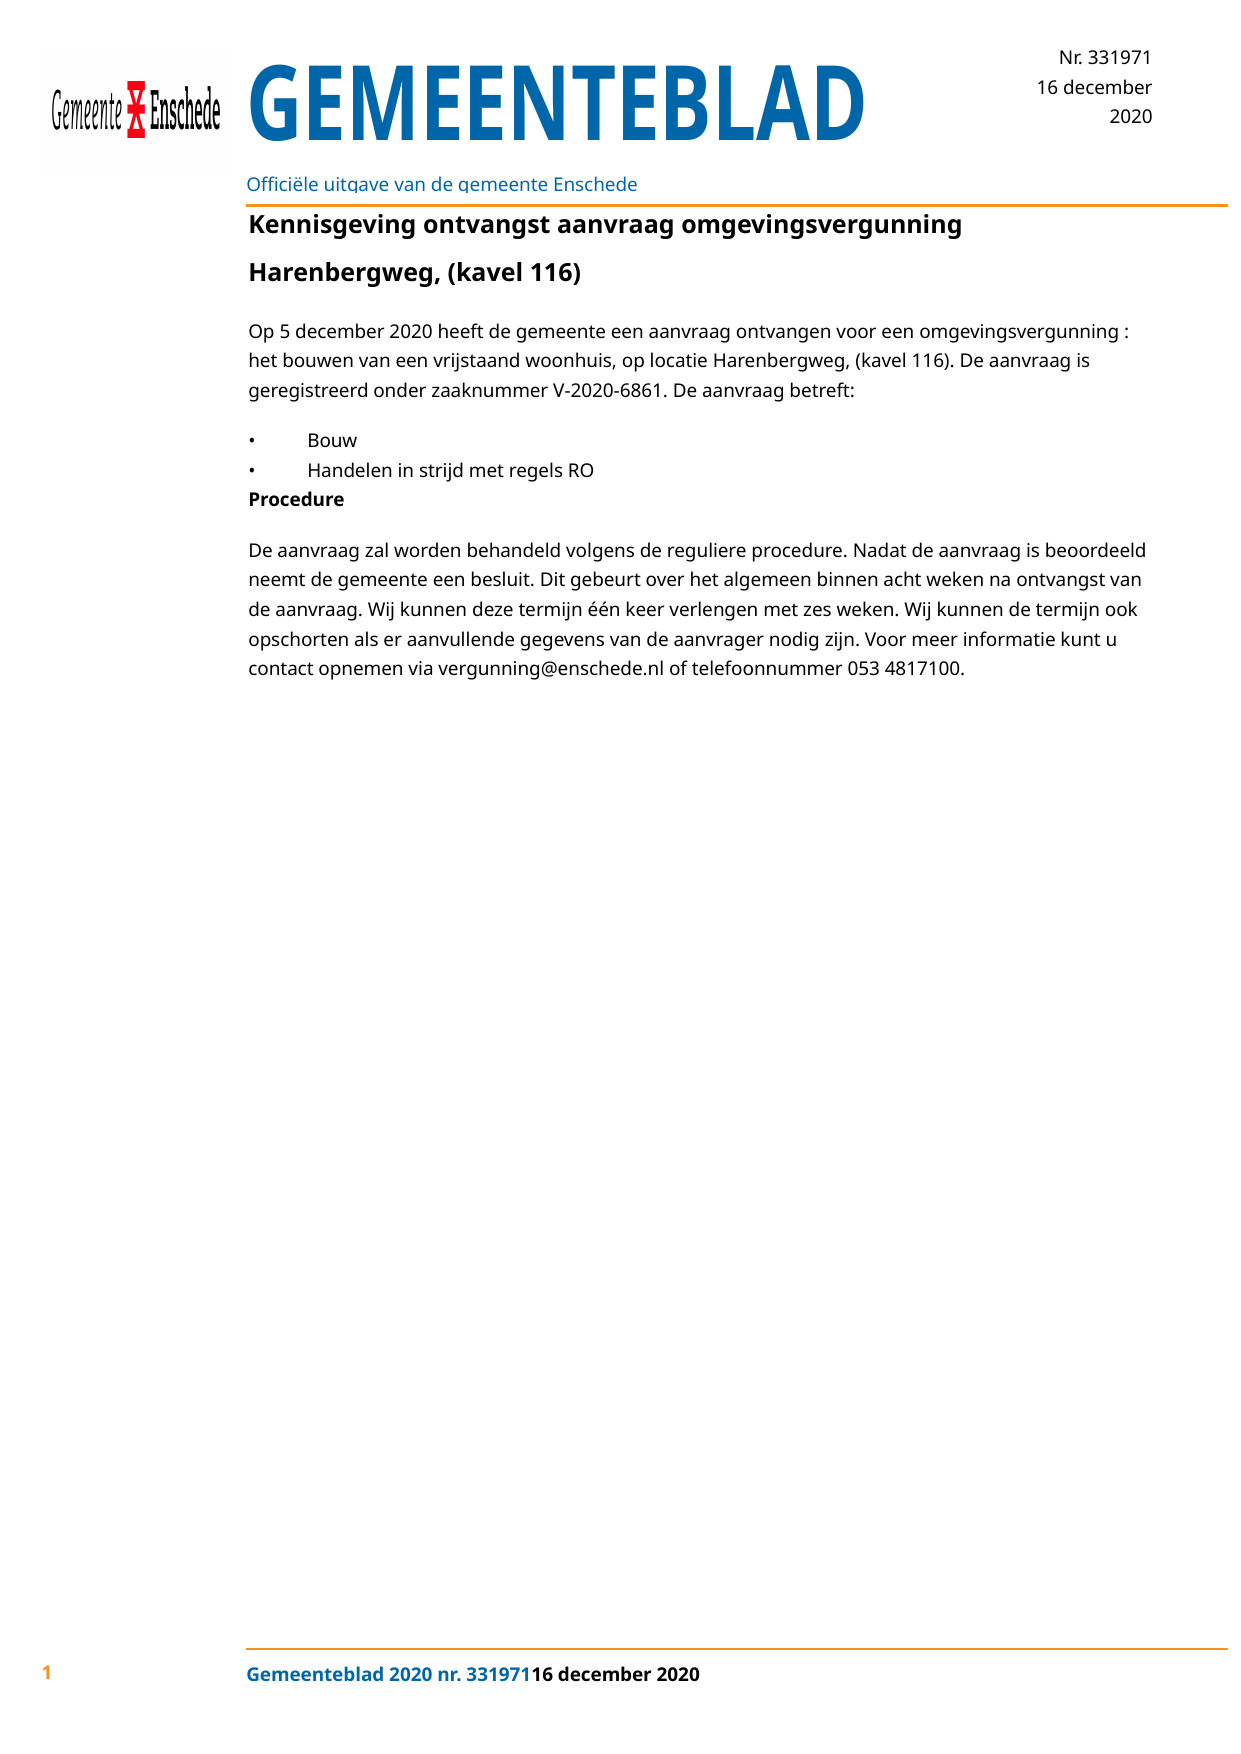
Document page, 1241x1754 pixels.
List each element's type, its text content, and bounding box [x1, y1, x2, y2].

text Kennisgeving ontvangst aanvraag omgevingsvergunning Harenbergweg, (kavel 116) [248, 207, 1152, 288]
text Procedure [248, 487, 1152, 512]
text De aanvraag zal worden behandeld volgens de reguliere procedure. Nadat de aanvraag is beoordeeld neemt de gemeente een besluit. Dit gebeurt over het algemeen binnen acht weken na ontvangst van de aanvraag. Wij kunnen deze termijn één keer verlengen met zes weken. Wij kunnen de termijn ook opschorten als er aanvullende gegevens van de aanvrager nodig zijn. Voor meer informatie kunt u contact opnemen via vergunning@enschede.nl of telefoonnummer 053 4817100. [248, 537, 1152, 681]
picture [41, 47, 231, 172]
list Bouw [248, 427, 1152, 453]
text Op 5 december 2020 heeft de gemeente een aanvraag ontvangen voor een omgevingsvergunning : het bouwen van een vrijstaand woonhuis, op locatie Harenbergweg, (kavel 116). De aanvraag is geregistreerd onder zaaknummer V-2020-6861. De aanvraag betreft: [248, 318, 1152, 403]
list Handelen in strijd met regels RO [248, 457, 1152, 483]
